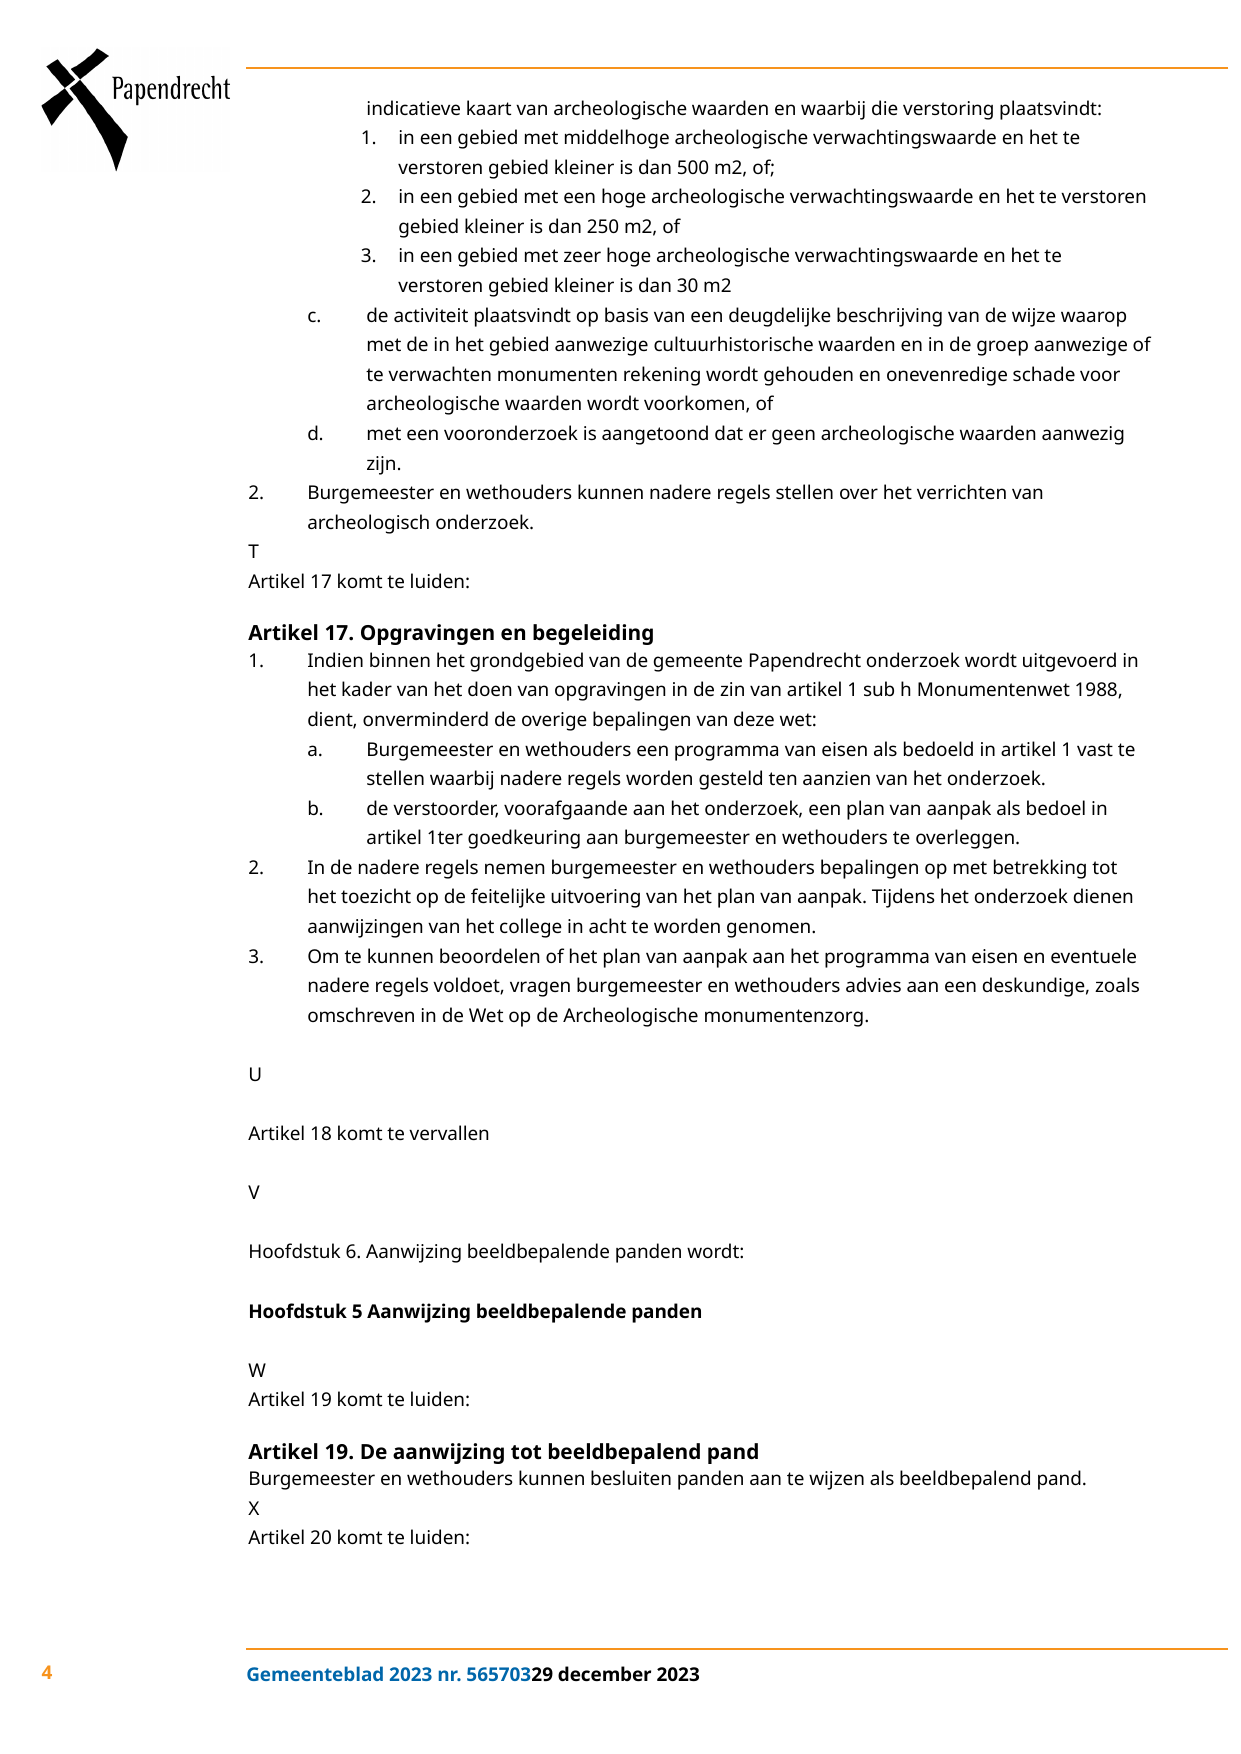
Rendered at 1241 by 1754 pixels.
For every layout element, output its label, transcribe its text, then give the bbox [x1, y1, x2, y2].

list In de nadere regels nemen burgemeester en wethouders bepalingen op met betrekking tot het toezicht op de feitelijke uitvoering van het plan van aanpak. Tijdens het onderzoek dienen aanwijzingen van het college in acht te worden genomen. [248, 854, 1152, 939]
text Artikel 17 komt te luiden: [248, 568, 1152, 594]
list Burgemeester en wethouders een programma van eisen als bedoeld in artikel 1 vast te stellen waarbij nadere regels worden gesteld ten aanzien van het onderzoek. [307, 736, 1152, 791]
text Burgemeester en wethouders kunnen besluiten panden aan te wijzen als beeldbepalend pand. [248, 1465, 1152, 1491]
text W [248, 1357, 1152, 1383]
list indicatieve kaart van archeologische waarden en waarbij die verstoring plaatsvindt: [307, 95, 1152, 121]
text Artikel 19 komt te luiden: [248, 1387, 1152, 1412]
text Hoofdstuk 6. Aanwijzing beeldbepalende panden wordt: [248, 1239, 1152, 1264]
text Hoofdstuk 5 Aanwijzing beeldbepalende panden [248, 1298, 1152, 1323]
list Indien binnen het grondgebied van de gemeente Papendrecht onderzoek wordt uitgevoerd in het kader van het doen van opgravingen in de zin van artikel 1 sub h Monumentenwet 1988, dient, onverminderd de overige bepalingen van deze wet: [248, 647, 1152, 732]
text T [248, 538, 1152, 564]
picture [41, 47, 231, 172]
list in een gebied met een hoge archeologische verwachtingswaarde en het te verstoren gebied kleiner is dan 250 m2, of [361, 183, 1152, 239]
list de verstoorder, voorafgaande aan het onderzoek, een plan van aanpak als bedoel in artikel 1ter goedkeuring aan burgemeester en wethouders te overleggen. [307, 795, 1152, 850]
text Artikel 19. De aanwijzing tot beeldbepalend pand [248, 1437, 1152, 1465]
list Burgemeester en wethouders kunnen nadere regels stellen over het verrichten van archeologisch onderzoek. [248, 479, 1152, 535]
list de activiteit plaatsvindt op basis van een deugdelijke beschrijving van de wijze waarop met de in het gebied aanwezige cultuurhistorische waarden en in de groep aanwezige of te verwachten monumenten rekening wordt gehouden en onevenredige schade voor archeologische waarden wordt voorkomen, of [307, 302, 1152, 416]
list in een gebied met zeer hoge archeologische verwachtingswaarde en het te verstoren gebied kleiner is dan 30 m2 [361, 243, 1152, 298]
text X [248, 1495, 1152, 1521]
text Artikel 18 komt te vervallen [248, 1120, 1152, 1146]
text V [248, 1179, 1152, 1205]
text U [248, 1061, 1152, 1087]
list Om te kunnen beoordelen of het plan van aanpak aan het programma van eisen en eventuele nadere regels voldoet, vragen burgemeester en wethouders advies aan een deskundige, zoals omschreven in de Wet op de Archeologische monumentenzorg. [248, 943, 1152, 1028]
list in een gebied met middelhoge archeologische verwachtingswaarde en het te verstoren gebied kleiner is dan 500 m2, of; [361, 124, 1152, 180]
list met een vooronderzoek is aangetoond dat er geen archeologische waarden aanwezig zijn. [307, 420, 1152, 476]
text Artikel 20 komt te luiden: [248, 1524, 1152, 1550]
text Artikel 17. Opgravingen en begeleiding [248, 618, 1152, 647]
